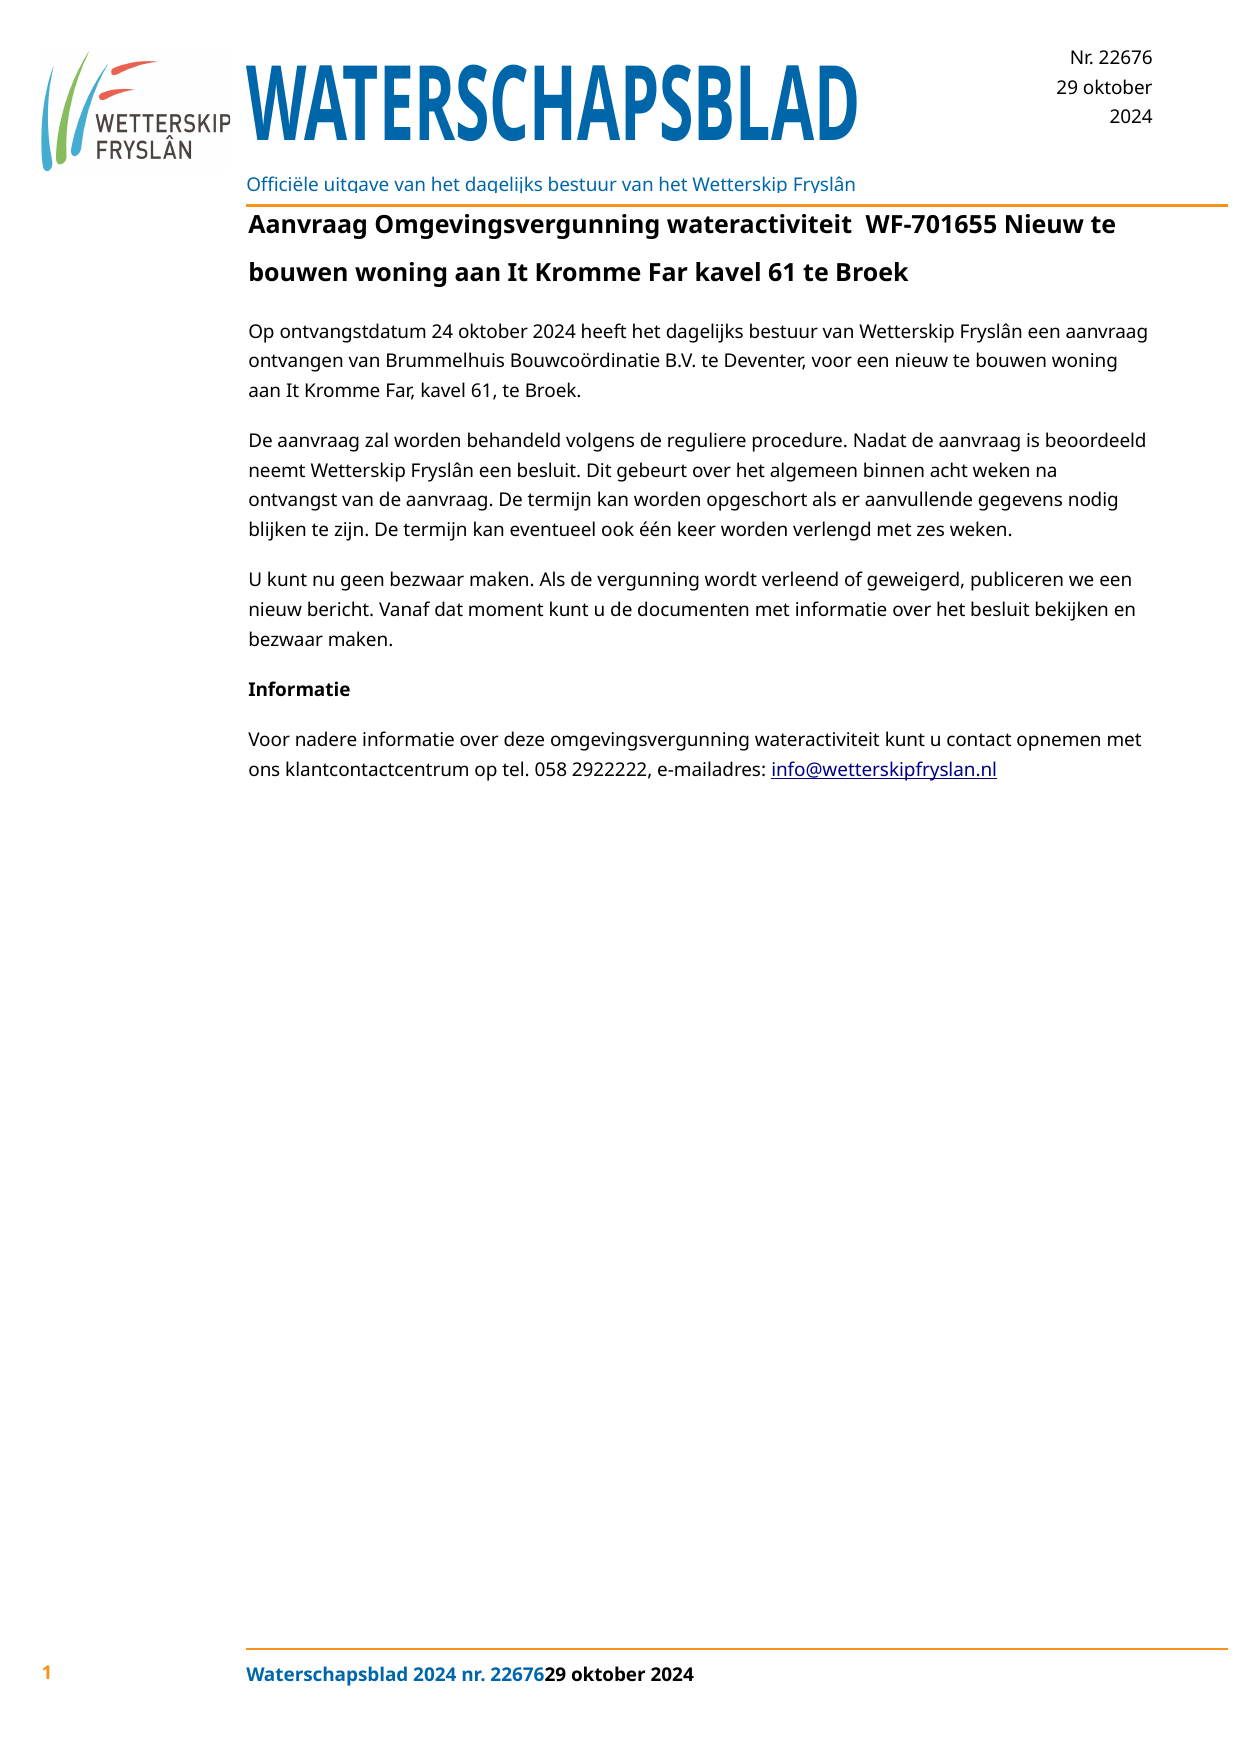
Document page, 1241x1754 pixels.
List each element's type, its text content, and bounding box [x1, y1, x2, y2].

text Aanvraag Omgevingsvergunning wateractiviteit WF-701655 Nieuw te bouwen woning aan It Kromme Far kavel 61 te Broek [248, 207, 1152, 288]
picture [41, 47, 231, 172]
text Op ontvangstdatum 24 oktober 2024 heeft het dagelijks bestuur van Wetterskip Fryslân een aanvraag ontvangen van Brummelhuis Bouwcoördinatie B.V. te Deventer, voor een nieuw te bouwen woning aan It Kromme Far, kavel 61, te Broek. [248, 318, 1152, 403]
text Voor nadere informatie over deze omgevingsvergunning wateractiviteit kunt u contact opnemen met ons klantcontactcentrum op tel. 058 2922222, e-mailadres: info@wetterskipfryslan.nl [248, 727, 1152, 782]
text U kunt nu geen bezwaar maken. Als de vergunning wordt verleend of geweigerd, publiceren we een nieuw bericht. Vanaf dat moment kunt u de documenten met informatie over het besluit bekijken en bezwaar maken. [248, 567, 1152, 652]
text De aanvraag zal worden behandeld volgens de reguliere procedure. Nadat de aanvraag is beoordeeld neemt Wetterskip Fryslân een besluit. Dit gebeurt over het algemeen binnen acht weken na ontvangst van de aanvraag. De termijn kan worden opgeschort als er aanvullende gegevens nodig blijken te zijn. De termijn kan eventueel ook één keer worden verlengd met zes weken. [248, 427, 1152, 542]
text Informatie [248, 676, 1152, 702]
